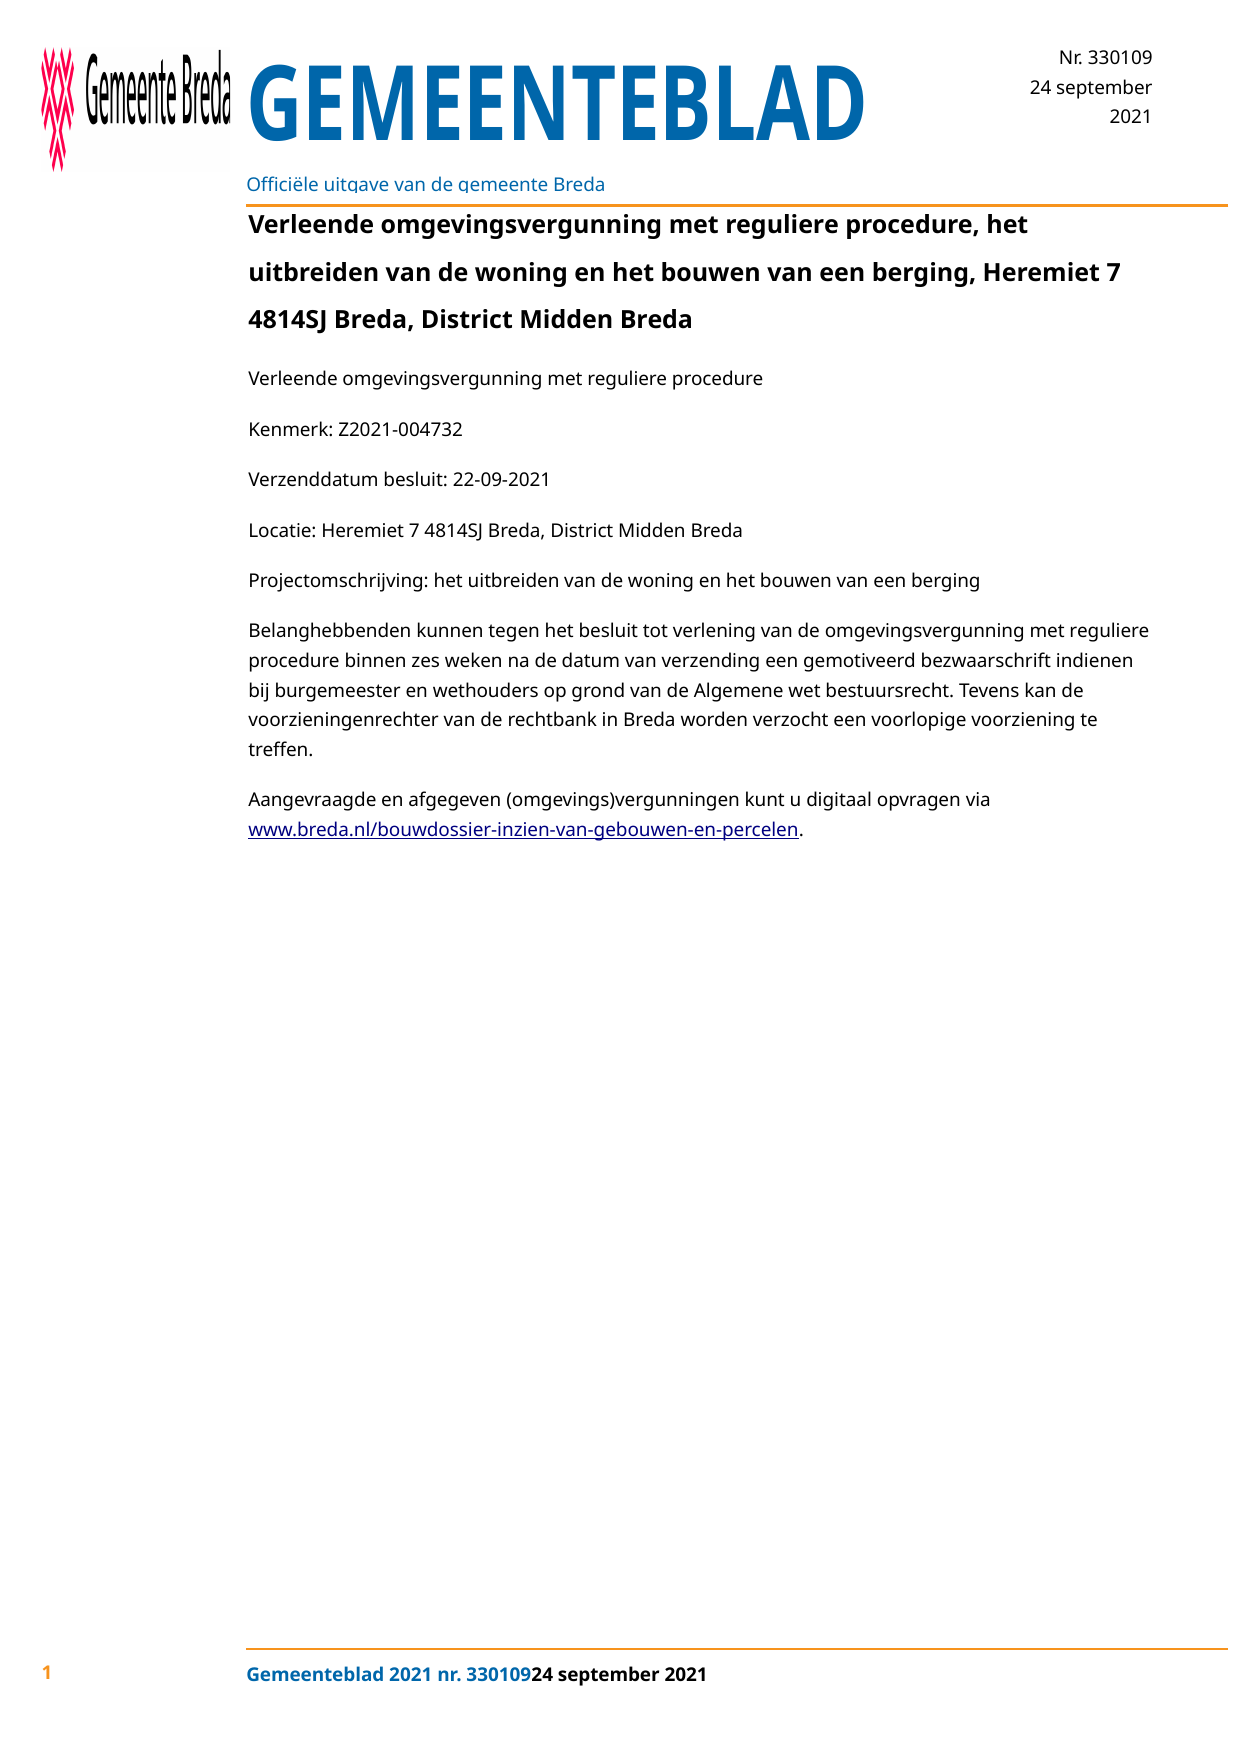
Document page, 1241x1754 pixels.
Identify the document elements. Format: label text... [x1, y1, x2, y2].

text Verzenddatum besluit: 22-09-2021 [248, 466, 1152, 492]
picture [41, 47, 231, 172]
text Aangevraagde en afgegeven (omgevings)vergunningen kunt u digitaal opvragen via www.breda.nl/bouwdossier-inzien-van-gebouwen-en-percelen. [248, 786, 1152, 842]
text Locatie: Heremiet 7 4814SJ Breda, District Midden Breda [248, 517, 1152, 542]
text Belanghebbenden kunnen tegen het besluit tot verlening van de omgevingsvergunning met reguliere procedure binnen zes weken na de datum van verzending een gemotiveerd bezwaarschrift indienen bij burgemeester en wethouders op grond van de Algemene wet bestuursrecht. Tevens kan de voorzieningenrechter van de rechtbank in Breda worden verzocht een voorlopige voorziening te treffen. [248, 618, 1152, 762]
text Kenmerk: Z2021-004732 [248, 416, 1152, 442]
text Verleende omgevingsvergunning met reguliere procedure, het uitbreiden van de woning en het bouwen van een berging, Heremiet 7 4814SJ Breda, District Midden Breda [248, 207, 1152, 336]
text Verleende omgevingsvergunning met reguliere procedure [248, 366, 1152, 391]
text Projectomschrijving: het uitbreiden van de woning en het bouwen van een berging [248, 567, 1152, 593]
